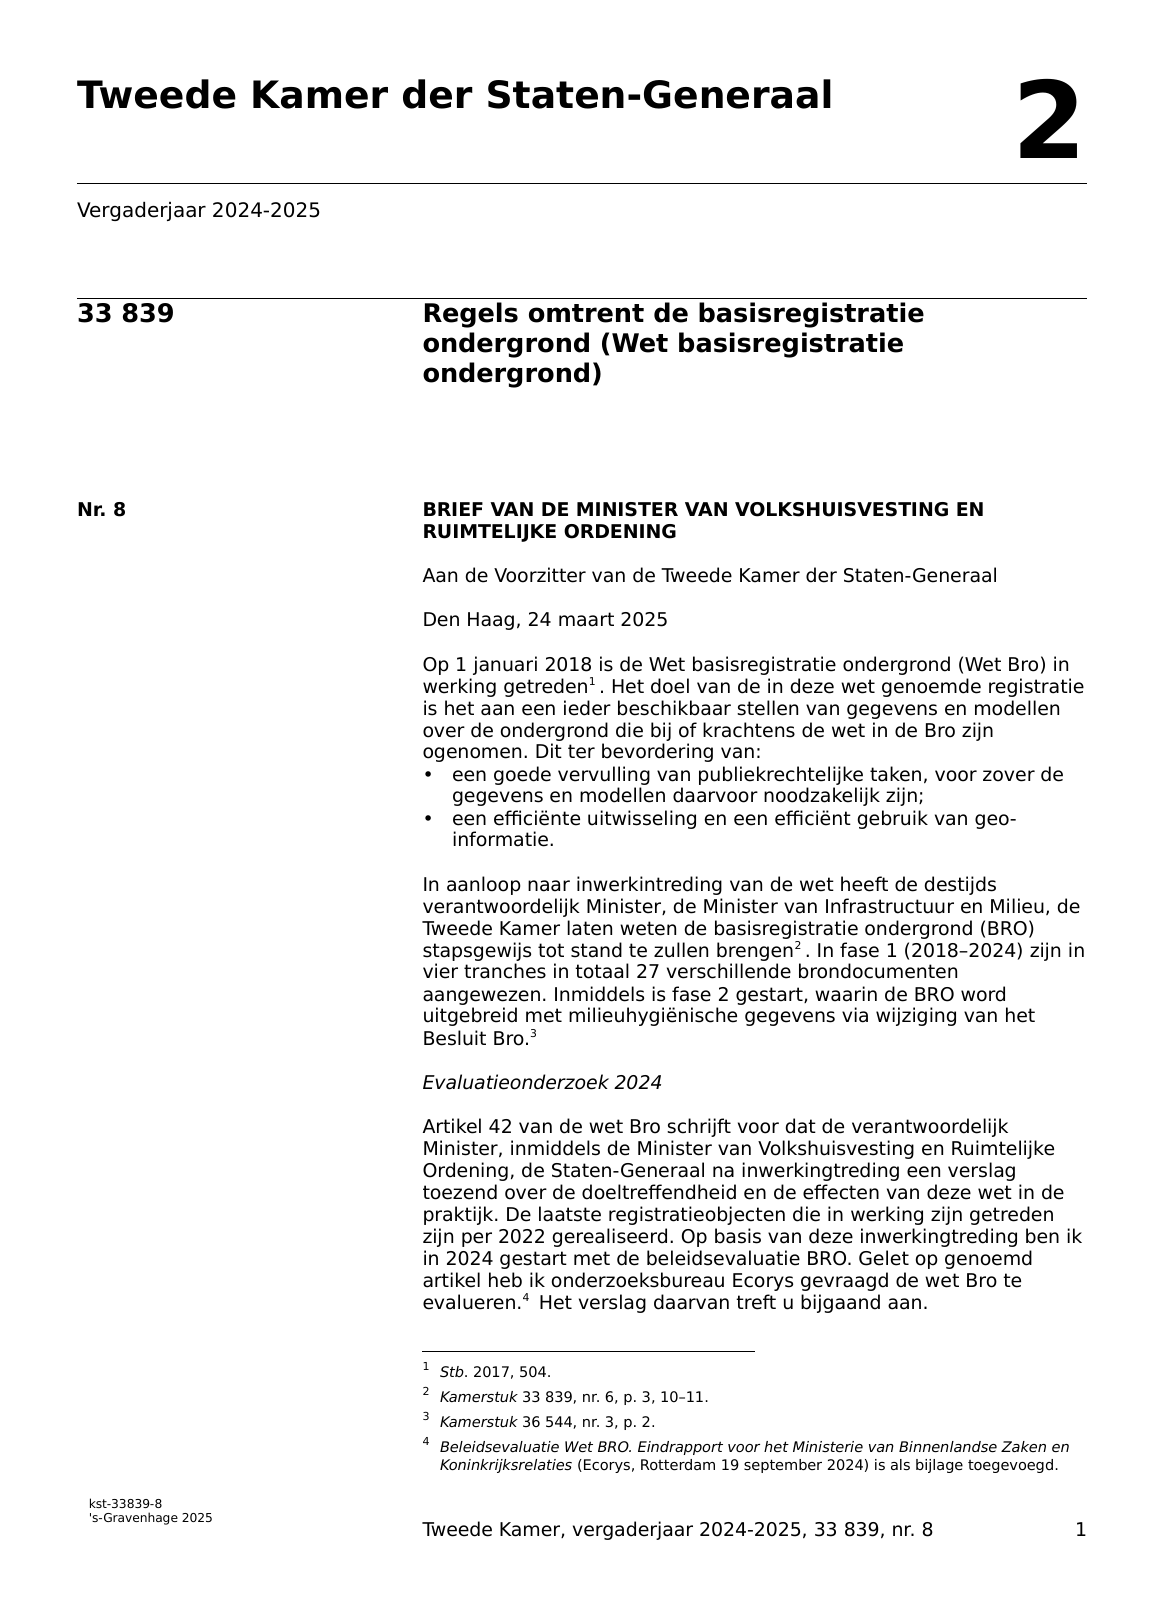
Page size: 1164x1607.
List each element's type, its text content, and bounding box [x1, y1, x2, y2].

text Kamerstuk 33 839, nr. 6, p. 3, 10–11. [422, 1385, 1087, 1407]
text • een efficiënte uitwisseling en een efficiënt gebruik van geo-informatie. [422, 807, 1087, 851]
text Op 1 januari 2018 is de Wet basisregistratie ondergrond (Wet Bro) in werking getreden. Het doel van de in deze wet genoemde registratie is het aan een ieder beschikbaar stellen van gegevens en modellen over de ondergrond die bij of krachtens de wet in de Bro zijn ogenomen. Dit ter bevordering van: [422, 653, 1087, 763]
text Beleidsevaluatie Wet BRO. Eindrapport voor het Ministerie van Binnenlandse Zaken en Koninkrijksrelaties (Ecorys, Rotterdam 19 september 2024) is als bijlage toegevoegd. [422, 1435, 1087, 1474]
text kst-33839-8 [88, 1497, 323, 1511]
text • een goede vervulling van publiekrechtelijke taken, voor zover de gegevens en modellen daarvoor noodzakelijk zijn; [422, 763, 1087, 807]
table_header Tweede Kamer der Staten-Generaal [77, 59, 886, 183]
text Stb. 2017, 504. [422, 1360, 1087, 1382]
text Kamerstuk 36 544, nr. 3, p. 2. [422, 1410, 1087, 1432]
text In aanloop naar inwerkintreding van de wet heeft de destijds verantwoordelijk Minister, de Minister van Infrastructuur en Milieu, de Tweede Kamer laten weten de basisregistratie ondergrond (BRO) stapsgewijs tot stand te zullen brengen. In fase 1 (2018–2024) zijn in vier tranches in totaal 27 verschillende brondocumenten aangewezen. Inmiddels is fase 2 gestart, waarin de BRO word uitgebreid met milieuhygiënische gegevens via wijziging van het Besluit Bro. [422, 873, 1087, 1049]
text Aan de Voorzitter van de Tweede Kamer der Staten-Generaal [422, 565, 1087, 587]
text Artikel 42 van de wet Bro schrijft voor dat de verantwoordelijk Minister, inmiddels de Minister van Volkshuisvesting en Ruimtelijke Ordening, de Staten-Generaal na inwerkingtreding een verslag toezend over de doeltreffendheid en de effecten van deze wet in de praktijk. De laatste registratieobjecten die in werking zijn getreden zijn per 2022 gerealiseerd. Op basis van deze inwerkingtreding ben ik in 2024 gestart met de beleidsevaluatie BRO. Gelet op genoemd artikel heb ik onderzoeksbureau Ecorys gevraagd de wet Bro te evalueren. Het verslag daarvan treft u bijgaand aan. [422, 1116, 1087, 1313]
text Den Haag, 24 maart 2025 [422, 609, 1087, 631]
subtitle 33 839 Regels omtrent de basisregistratie ondergrond (Wet basisregistratie ondergrond) [77, 299, 1087, 388]
subtitle Evaluatieonderzoek 2024 [422, 1072, 1087, 1093]
subtitle Nr. 8 BRIEF VAN DE MINISTER VAN VOLKSHUISVESTING EN RUIMTELIJKE ORDENING [77, 499, 1087, 543]
table_header 2 [886, 59, 1087, 183]
table_cell Vergaderjaar 2024-2025 [77, 184, 1087, 298]
text 's-Gravenhage 2025 [88, 1511, 323, 1525]
